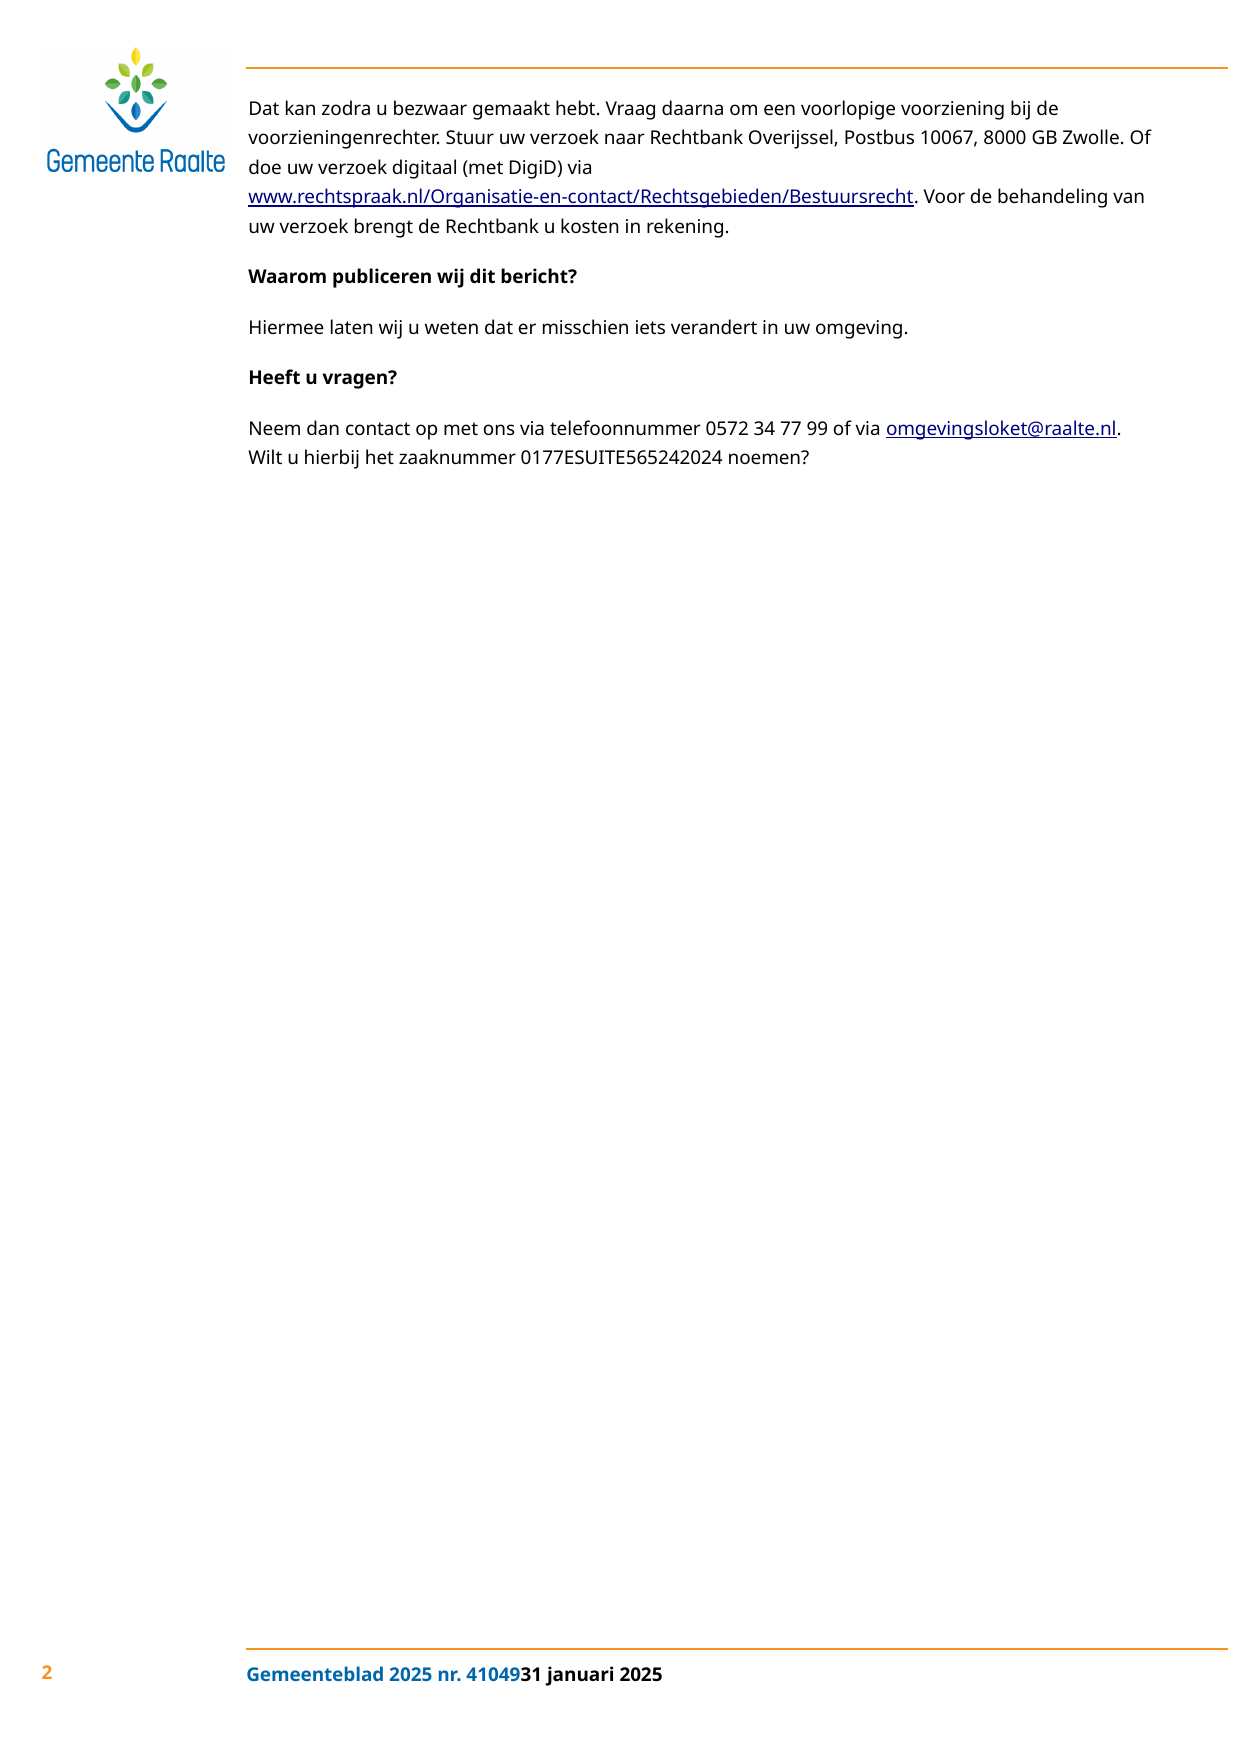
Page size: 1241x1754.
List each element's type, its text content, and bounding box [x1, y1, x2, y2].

text Neem dan contact op met ons via telefoonnummer 0572 34 77 99 of via omgevingsloket@raalte.nl. Wilt u hierbij het zaaknummer 0177ESUITE565242024 noemen? [248, 415, 1152, 470]
text Heeft u vragen? [248, 364, 1152, 390]
text Waarom publiceren wij dit bericht? [248, 263, 1152, 289]
text Hiermee laten wij u weten dat er misschien iets verandert in uw omgeving. [248, 314, 1152, 340]
picture [41, 47, 231, 172]
text Dat kan zodra u bezwaar gemaakt hebt. Vraag daarna om een voorlopige voorziening bij de voorzieningenrechter. Stuur uw verzoek naar Rechtbank Overijssel, Postbus 10067, 8000 GB Zwolle. Of doe uw verzoek digitaal (met DigiD) via www.rechtspraak.nl/Organisatie-en-contact/Rechtsgebieden/Bestuursrecht. Voor de behandeling van uw verzoek brengt de Rechtbank u kosten in rekening. [248, 95, 1152, 239]
